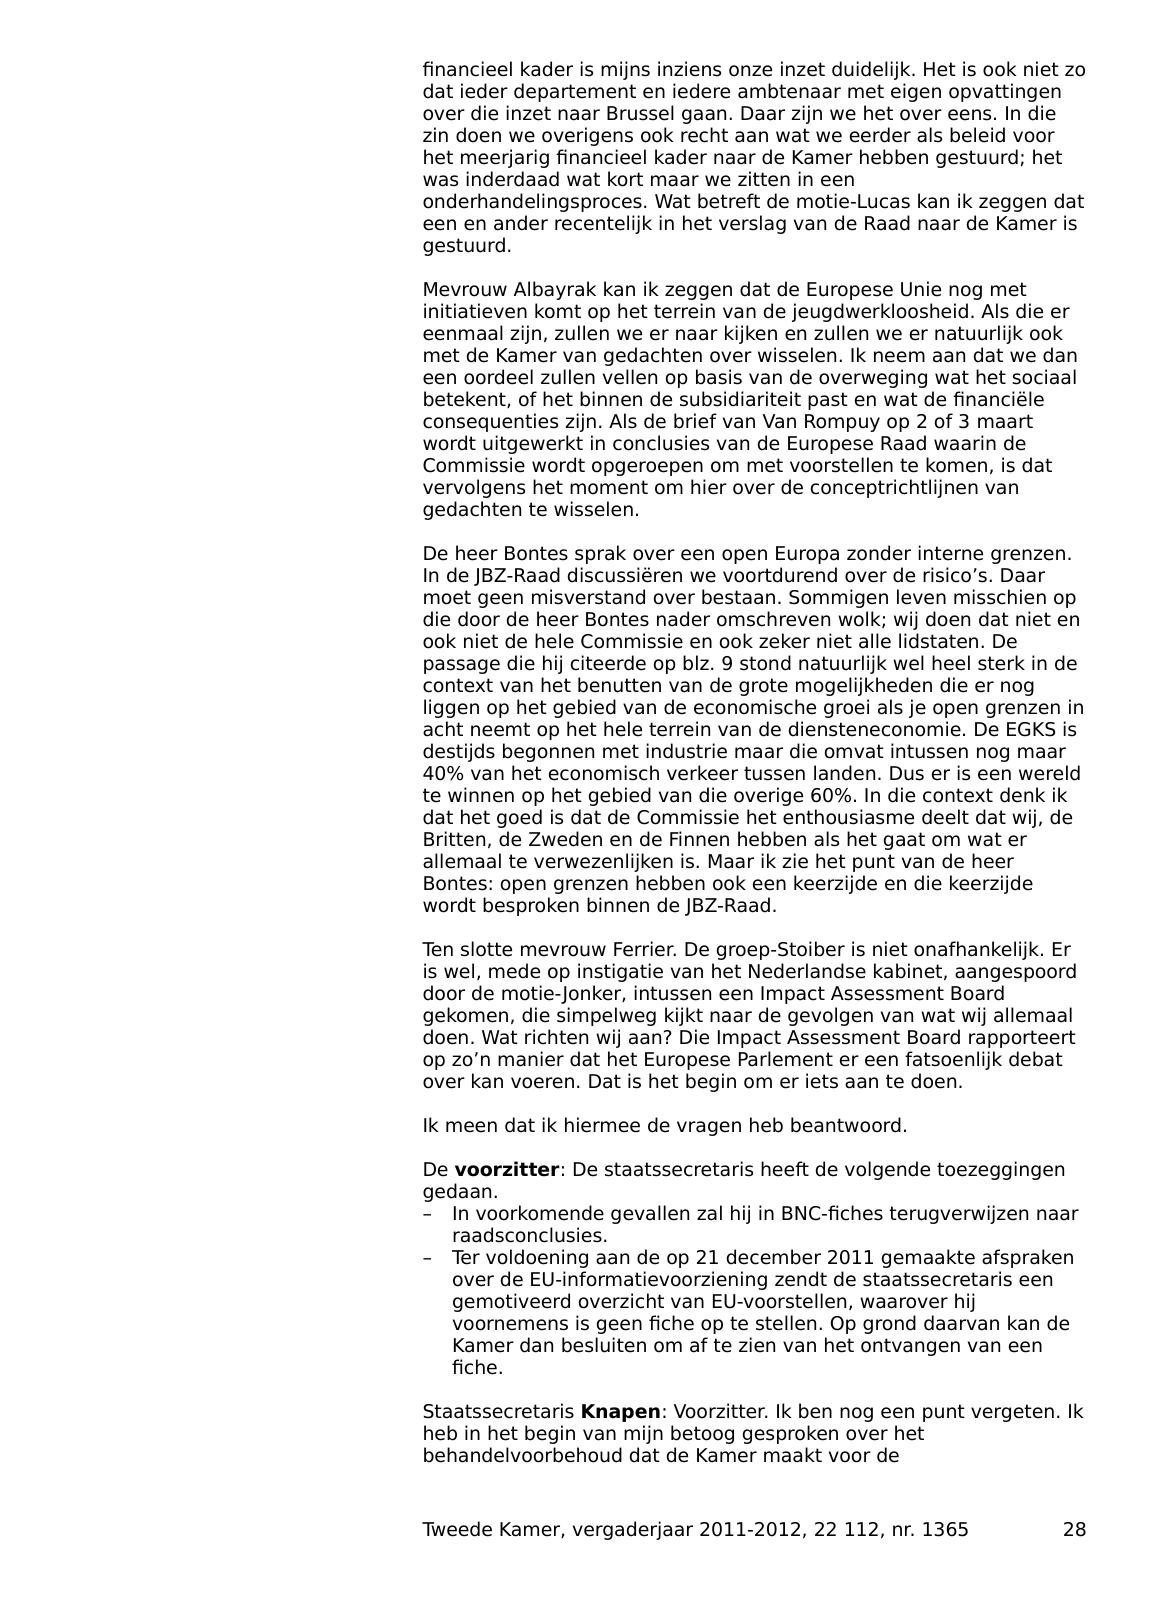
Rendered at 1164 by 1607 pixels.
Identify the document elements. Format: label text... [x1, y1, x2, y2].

text Staatssecretaris Knapen: Voorzitter. Ik ben nog een punt vergeten. Ik heb in het begin van mijn betoog gesproken over het behandelvoorbehoud dat de Kamer maakt voor de [422, 1401, 1087, 1467]
text Ten slotte mevrouw Ferrier. De groep-Stoiber is niet onafhankelijk. Er is wel, mede op instigatie van het Nederlandse kabinet, aangespoord door de motie-Jonker, intussen een Impact Assessment Board gekomen, die simpelweg kijkt naar de gevolgen van wat wij allemaal doen. Wat richten wij aan? Die Impact Assessment Board rapporteert op zo’n manier dat het Europese Parlement er een fatsoenlijk debat over kan voeren. Dat is het begin om er iets aan te doen. [422, 939, 1087, 1093]
text Mevrouw Albayrak kan ik zeggen dat de Europese Unie nog met initiatieven komt op het terrein van de jeugdwerkloosheid. Als die er eenmaal zijn, zullen we er naar kijken en zullen we er natuurlijk ook met de Kamer van gedachten over wisselen. Ik neem aan dat we dan een oordeel zullen vellen op basis van de overweging wat het sociaal betekent, of het binnen de subsidiariteit past en wat de financiële consequenties zijn. Als de brief van Van Rompuy op 2 of 3 maart wordt uitgewerkt in conclusies van de Europese Raad waarin de Commissie wordt opgeroepen om met voorstellen te komen, is dat vervolgens het moment om hier over de conceptrichtlijnen van gedachten te wisselen. [422, 279, 1087, 521]
text financieel kader is mijns inziens onze inzet duidelijk. Het is ook niet zo dat ieder departement en iedere ambtenaar met eigen opvattingen over die inzet naar Brussel gaan. Daar zijn we het over eens. In die zin doen we overigens ook recht aan wat we eerder als beleid voor het meerjarig financieel kader naar de Kamer hebben gestuurd; het was inderdaad wat kort maar we zitten in een onderhandelingsproces. Wat betreft de motie-Lucas kan ik zeggen dat een en ander recentelijk in het verslag van de Raad naar de Kamer is gestuurd. [422, 59, 1087, 257]
text Ik meen dat ik hiermee de vragen heb beantwoord. [422, 1115, 1087, 1137]
text – Ter voldoening aan de op 21 december 2011 gemaakte afspraken over de EU-informatievoorziening zendt de staatssecretaris een gemotiveerd overzicht van EU-voorstellen, waarover hij voornemens is geen fiche op te stellen. Op grond daarvan kan de Kamer dan besluiten om af te zien van het ontvangen van een fiche. [422, 1247, 1087, 1379]
text – In voorkomende gevallen zal hij in BNC-fiches terugverwijzen naar raadsconclusies. [422, 1203, 1087, 1247]
text De voorzitter: De staatssecretaris heeft de volgende toezeggingen gedaan. [422, 1159, 1087, 1203]
text De heer Bontes sprak over een open Europa zonder interne grenzen. In de JBZ-Raad discussiëren we voortdurend over de risico’s. Daar moet geen misverstand over bestaan. Sommigen leven misschien op die door de heer Bontes nader omschreven wolk; wij doen dat niet en ook niet de hele Commissie en ook zeker niet alle lidstaten. De passage die hij citeerde op blz. 9 stond natuurlijk wel heel sterk in de context van het benutten van de grote mogelijkheden die er nog liggen op het gebied van de economische groei als je open grenzen in acht neemt op het hele terrein van de diensteneconomie. De EGKS is destijds begonnen met industrie maar die omvat intussen nog maar 40% van het economisch verkeer tussen landen. Dus er is een wereld te winnen op het gebied van die overige 60%. In die context denk ik dat het goed is dat de Commissie het enthousiasme deelt dat wij, de Britten, de Zweden en de Finnen hebben als het gaat om wat er allemaal te verwezenlijken is. Maar ik zie het punt van de heer Bontes: open grenzen hebben ook een keerzijde en die keerzijde wordt besproken binnen de JBZ-Raad. [422, 543, 1087, 917]
